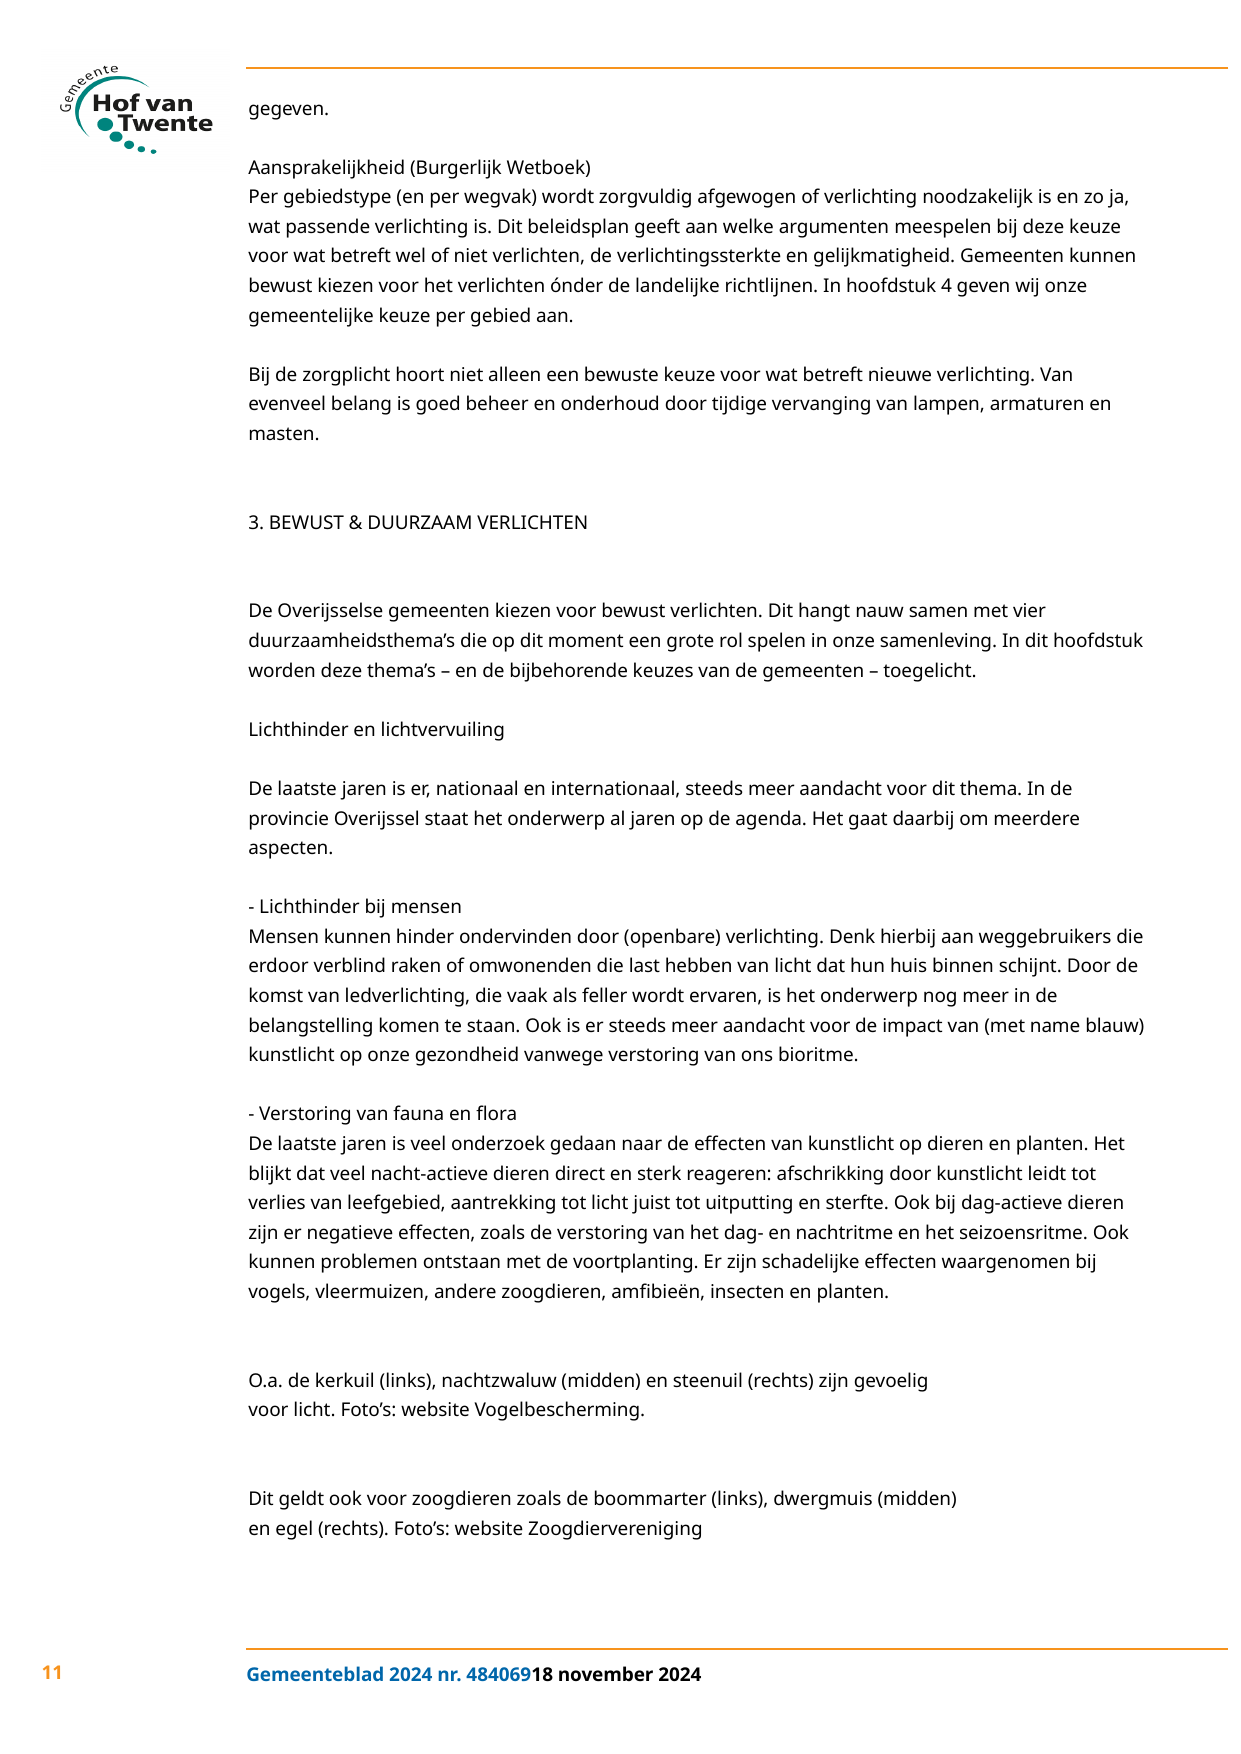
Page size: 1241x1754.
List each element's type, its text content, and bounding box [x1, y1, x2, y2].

text Lichthinder en lichtvervuiling [248, 716, 1152, 742]
text De laatste jaren is veel onderzoek gedaan naar de effecten van kunstlicht op dieren en planten. Het blijkt dat veel nacht-actieve dieren direct en sterk reageren: afschrikking door kunstlicht leidt tot verlies van leefgebied, aantrekking tot licht juist tot uitputting en sterfte. Ook bij dag-actieve dieren zijn er negatieve effecten, zoals de verstoring van het dag- en nachtritme en het seizoensritme. Ook kunnen problemen ontstaan met de voortplanting. Er zijn schadelijke effecten waargenomen bij vogels, vleermuizen, andere zoogdieren, amfibieën, insecten en planten. [248, 1130, 1152, 1304]
text Aansprakelijkheid (Burgerlijk Wetboek) [248, 154, 1152, 180]
text De Overijsselse gemeenten kiezen voor bewust verlichten. Dit hangt nauw samen met vier duurzaamheidsthema’s die op dit moment een grote rol spelen in onze samenleving. In dit hoofdstuk worden deze thema’s – en de bijbehorende keuzes van de gemeenten – toegelicht. [248, 598, 1152, 683]
text gegeven. [248, 95, 1152, 121]
picture [41, 47, 231, 172]
text 3. BEWUST & DUURZAAM VERLICHTEN [248, 509, 1152, 535]
text - Lichthinder bij mensen [248, 893, 1152, 919]
text Per gebiedstype (en per wegvak) wordt zorgvuldig afgewogen of verlichting noodzakelijk is en zo ja, wat passende verlichting is. Dit beleidsplan geeft aan welke argumenten meespelen bij deze keuze voor wat betreft wel of niet verlichten, de verlichtingssterkte en gelijkmatigheid. Gemeenten kunnen bewust kiezen voor het verlichten ónder de landelijke richtlijnen. In hoofdstuk 4 geven wij onze gemeentelijke keuze per gebied aan. [248, 183, 1152, 328]
text - Verstoring van fauna en flora [248, 1101, 1152, 1126]
text en egel (rechts). Foto’s: website Zoogdiervereniging [248, 1515, 1152, 1541]
text Bij de zorgplicht hoort niet alleen een bewuste keuze voor wat betreft nieuwe verlichting. Van evenveel belang is goed beheer en onderhoud door tijdige vervanging van lampen, armaturen en masten. [248, 361, 1152, 446]
text voor licht. Foto’s: website Vogelbescherming. [248, 1396, 1152, 1422]
text O.a. de kerkuil (links), nachtzwaluw (midden) en steenuil (rechts) zijn gevoelig [248, 1367, 1152, 1393]
text De laatste jaren is er, nationaal en internationaal, steeds meer aandacht voor dit thema. In de provincie Overijssel staat het onderwerp al jaren op de agenda. Het gaat daarbij om meerdere aspecten. [248, 775, 1152, 860]
text Dit geldt ook voor zoogdieren zoals de boommarter (links), dwergmuis (midden) [248, 1485, 1152, 1511]
text Mensen kunnen hinder ondervinden door (openbare) verlichting. Denk hierbij aan weggebruikers die erdoor verblind raken of omwonenden die last hebben van licht dat hun huis binnen schijnt. Door de komst van ledverlichting, die vaak als feller wordt ervaren, is het onderwerp nog meer in de belangstelling komen te staan. Ook is er steeds meer aandacht voor de impact van (met name blauw) kunstlicht op onze gezondheid vanwege verstoring van ons bioritme. [248, 923, 1152, 1067]
